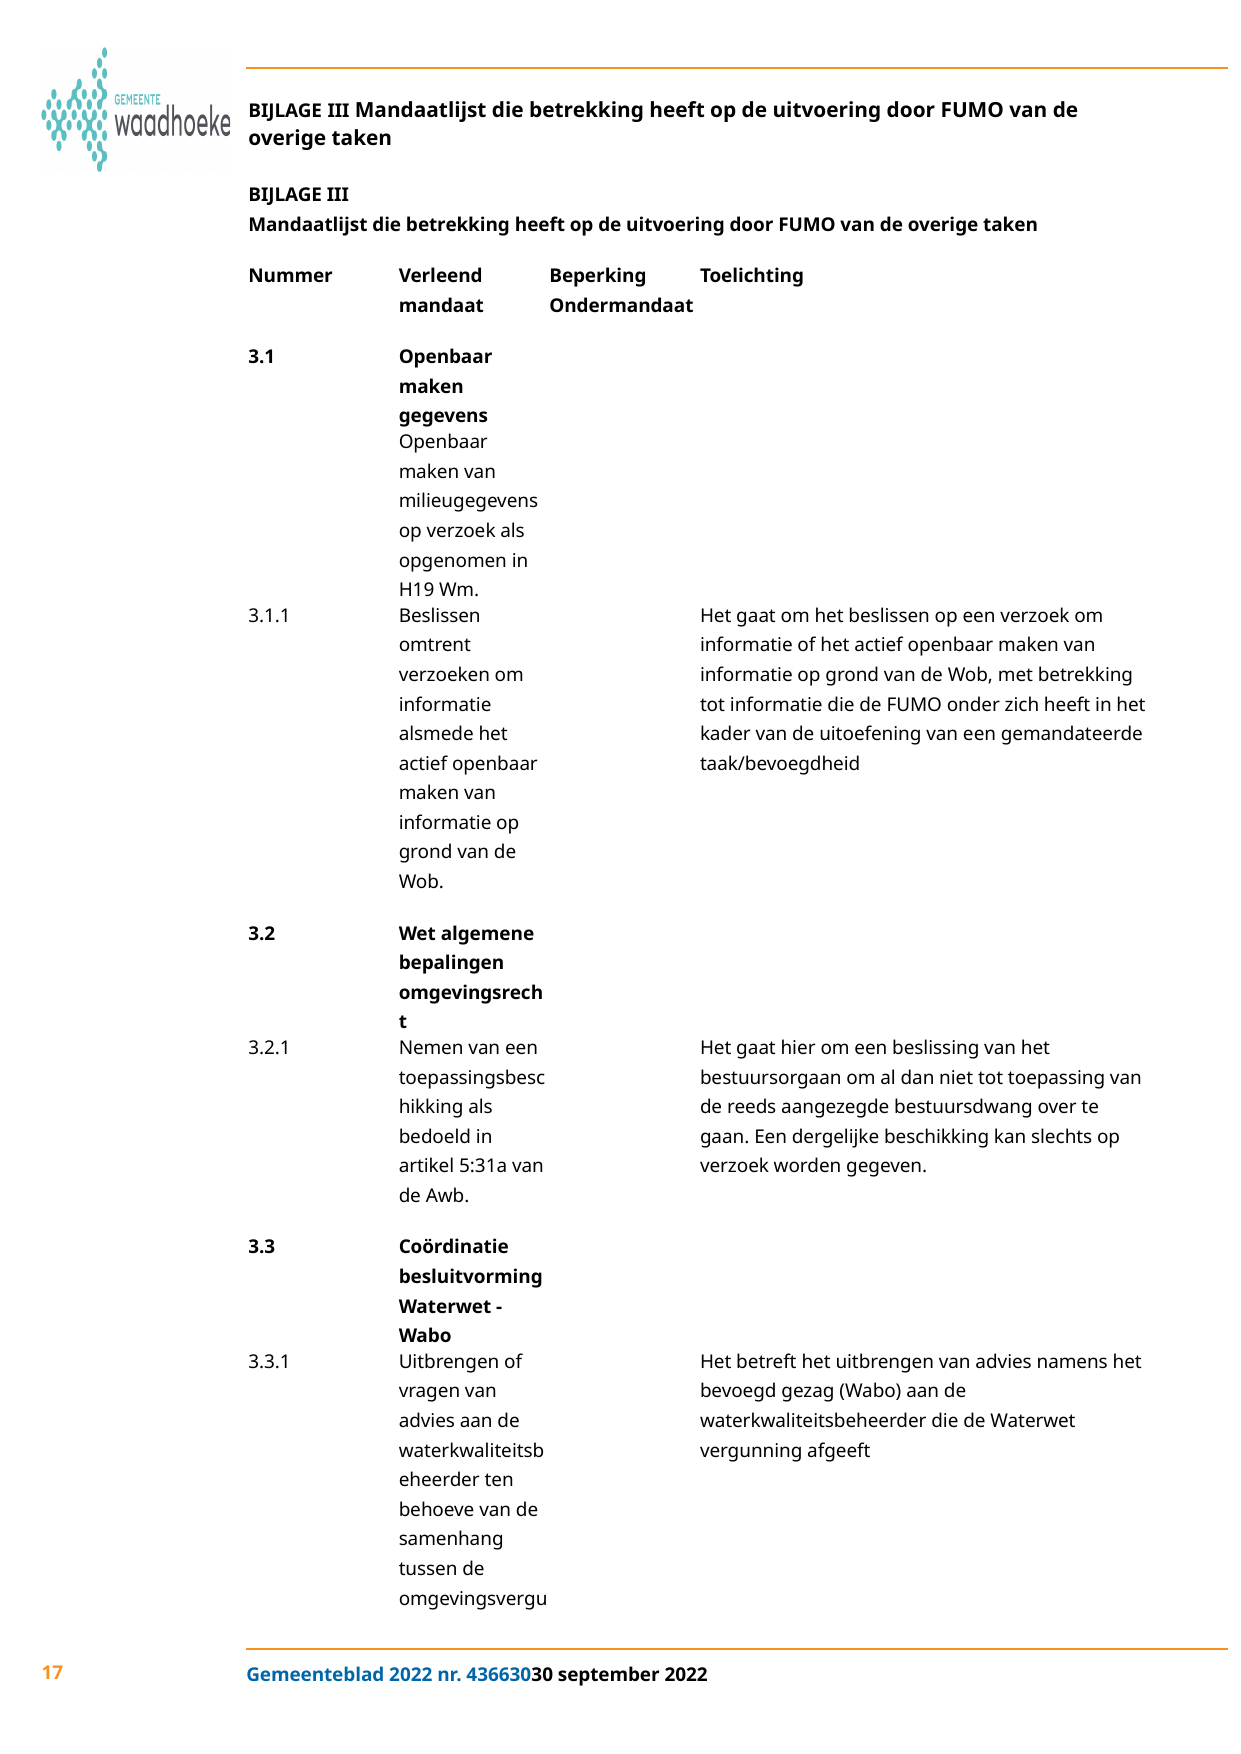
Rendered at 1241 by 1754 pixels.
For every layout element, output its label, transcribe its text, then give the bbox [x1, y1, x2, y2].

picture [41, 47, 231, 172]
table_cell Het gaat hier om een beslissing van het bestuursorgaan om al dan niet tot toepassing van de reeds aangezegde bestuursdwang over te gaan. Een dergelijke beschikking kan slechts op verzoek worden gegeven. [700, 1034, 1152, 1208]
table_cell [700, 429, 1152, 602]
table_cell [549, 920, 1152, 1034]
table_cell [549, 429, 700, 602]
table_cell Het betreft het uitbrengen van advies namens het bevoegd gezag (Wabo) aan de waterkwaliteitsbeheerder die de Waterwet vergunning afgeeft [700, 1348, 1152, 1611]
table_cell Nemen van een toepassingsbeschikking als bedoeld in artikel 5:31a van de Awb. [399, 1034, 549, 1208]
table_cell [549, 344, 1152, 428]
table_cell Openbaar maken gegevens [399, 344, 549, 428]
table_cell Nummer [248, 263, 398, 318]
table_cell Toelichting [700, 263, 1152, 318]
table_cell [549, 1034, 700, 1208]
table_cell Uitbrengen of vragen van advies aan de waterkwaliteitsbeheerder ten behoeve van de samenhang tussen de omgevingsvergu [399, 1348, 549, 1611]
table_cell 3.2 [248, 920, 398, 1034]
table_cell [248, 237, 1152, 262]
table_cell [248, 894, 1152, 920]
text BIJLAGE III Mandaatlijst die betrekking heeft op de uitvoering door FUMO van de overige taken [248, 95, 1152, 152]
table_cell 3.1.1 [248, 602, 398, 894]
table_cell 3.3.1 [248, 1348, 398, 1611]
table_cell Beperking Ondermandaat [549, 263, 700, 318]
table_cell [248, 429, 398, 602]
table_cell Openbaar maken van milieugegevens op verzoek als opgenomen in H19 Wm. [399, 429, 549, 602]
table_cell Beslissen omtrent verzoeken om informatie alsmede het actief openbaar maken van informatie op grond van de Wob. [399, 602, 549, 894]
table_header BIJLAGE III Mandaatlijst die betrekking heeft op de uitvoering door FUMO van de overige taken [248, 181, 1152, 237]
table_cell [248, 1208, 1152, 1234]
table_cell [549, 602, 700, 894]
table_cell [549, 1234, 1152, 1348]
table_cell 3.2.1 [248, 1034, 398, 1208]
table_cell 3.3 [248, 1234, 398, 1348]
table_cell 3.1 [248, 344, 398, 428]
table_cell Coördinatie besluitvorming Waterwet - Wabo [399, 1234, 549, 1348]
table_cell Het gaat om het beslissen op een verzoek om informatie of het actief openbaar maken van informatie op grond van de Wob, met betrekking tot informatie die de FUMO onder zich heeft in het kader van de uitoefening van een gemandateerde taak/bevoegdheid [700, 602, 1152, 894]
table_cell Verleend mandaat [399, 263, 549, 318]
table_cell [549, 1348, 700, 1611]
table_cell [248, 318, 1152, 343]
table_cell Wet algemene bepalingen omgevingsrecht [399, 920, 549, 1034]
